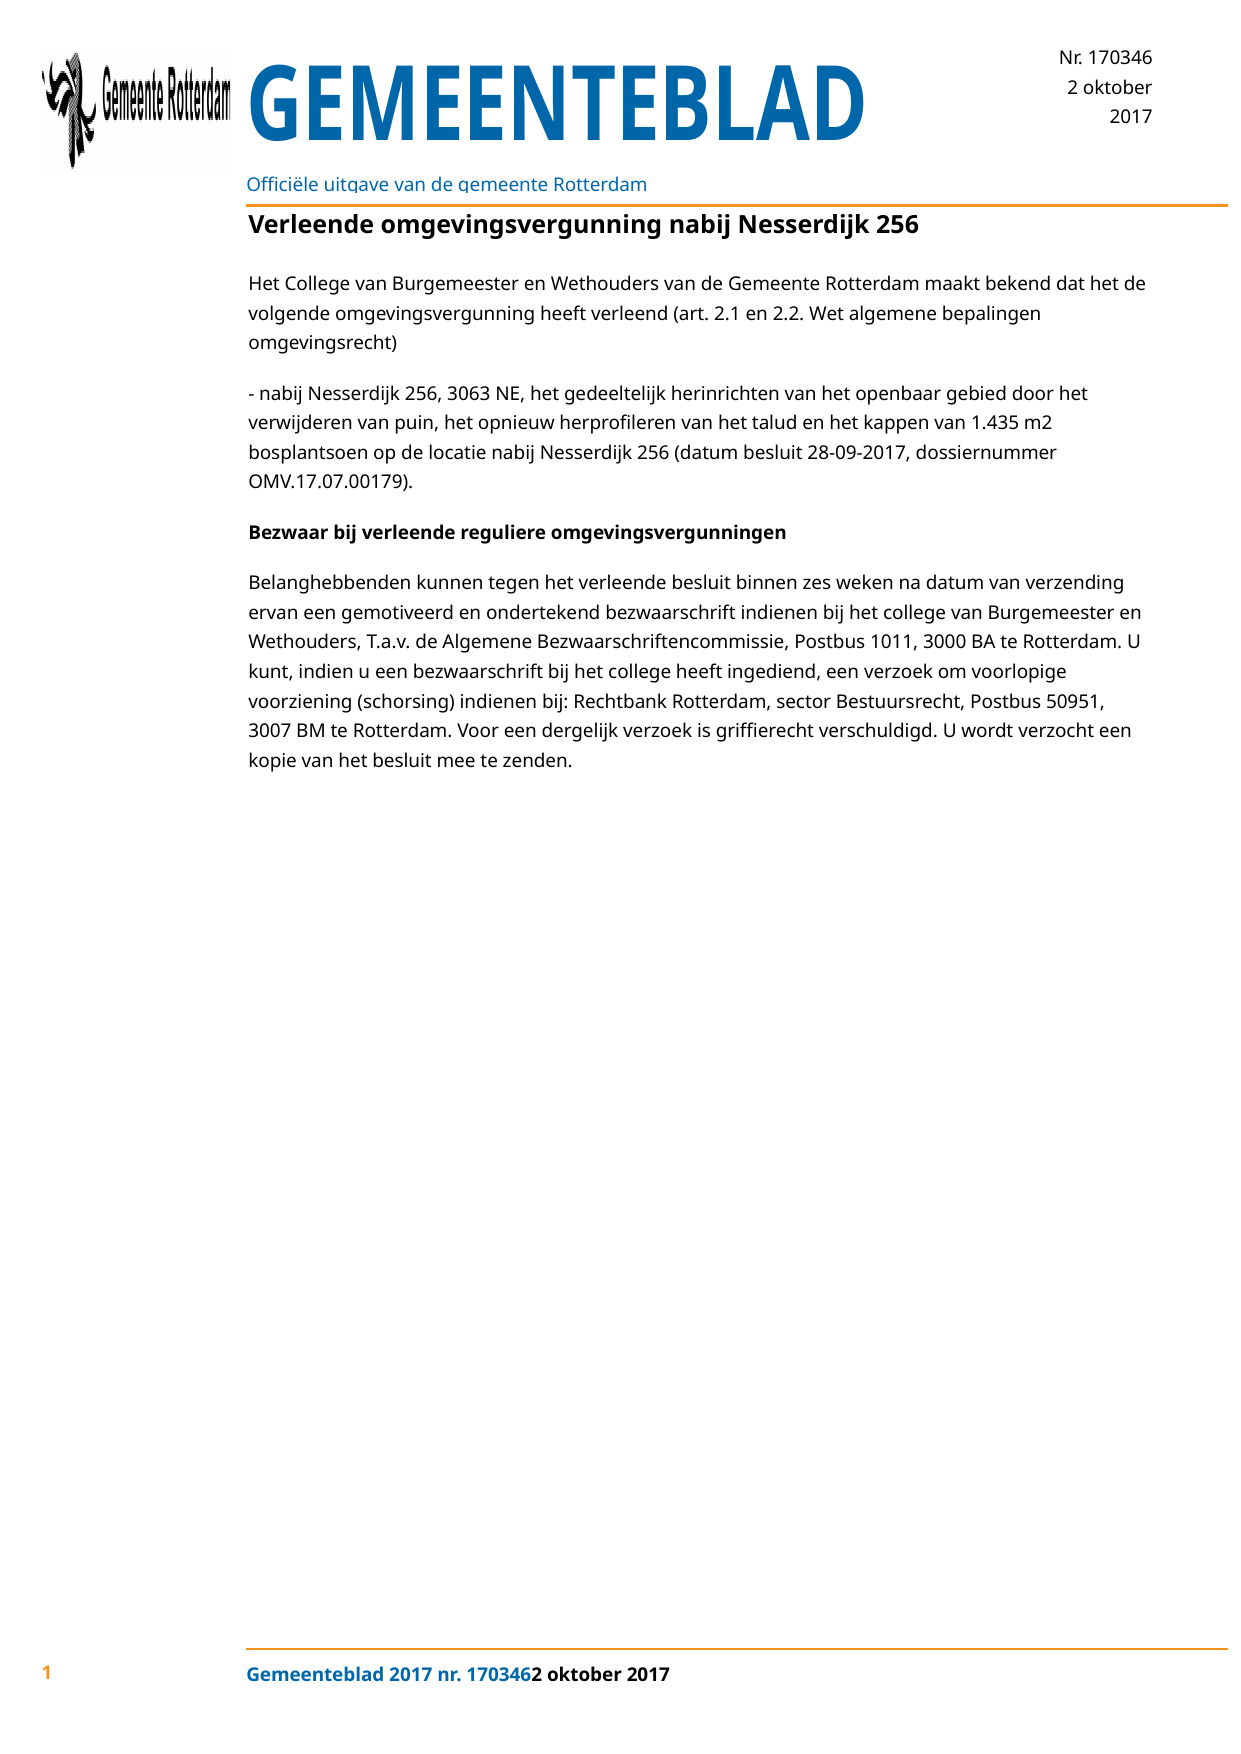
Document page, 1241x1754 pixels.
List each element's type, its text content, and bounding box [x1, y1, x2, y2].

text Het College van Burgemeester en Wethouders van de Gemeente Rotterdam maakt bekend dat het de volgende omgevingsvergunning heeft verleend (art. 2.1 en 2.2. Wet algemene bepalingen omgevingsrecht) [248, 270, 1152, 355]
text Bezwaar bij verleende reguliere omgevingsvergunningen [248, 519, 1152, 545]
text - nabij Nesserdijk 256, 3063 NE, het gedeeltelijk herinrichten van het openbaar gebied door het verwijderen van puin, het opnieuw herprofileren van het talud en het kappen van 1.435 m2 bosplantsoen op de locatie nabij Nesserdijk 256 (datum besluit 28-09-2017, dossiernummer OMV.17.07.00179). [248, 380, 1152, 494]
text Belanghebbenden kunnen tegen het verleende besluit binnen zes weken na datum van verzending ervan een gemotiveerd en ondertekend bezwaarschrift indienen bij het college van Burgemeester en Wethouders, T.a.v. de Algemene Bezwaarschriftencommissie, Postbus 1011, 3000 BA te Rotterdam. U kunt, indien u een bezwaarschrift bij het college heeft ingediend, een verzoek om voorlopige voorziening (schorsing) indienen bij: Rechtbank Rotterdam, sector Bestuursrecht, Postbus 50951, 3007 BM te Rotterdam. Voor een dergelijk verzoek is griffierecht verschuldigd. U wordt verzocht een kopie van het besluit mee te zenden. [248, 569, 1152, 773]
text Verleende omgevingsvergunning nabij Nesserdijk 256 [248, 207, 1152, 241]
picture [41, 47, 231, 172]
